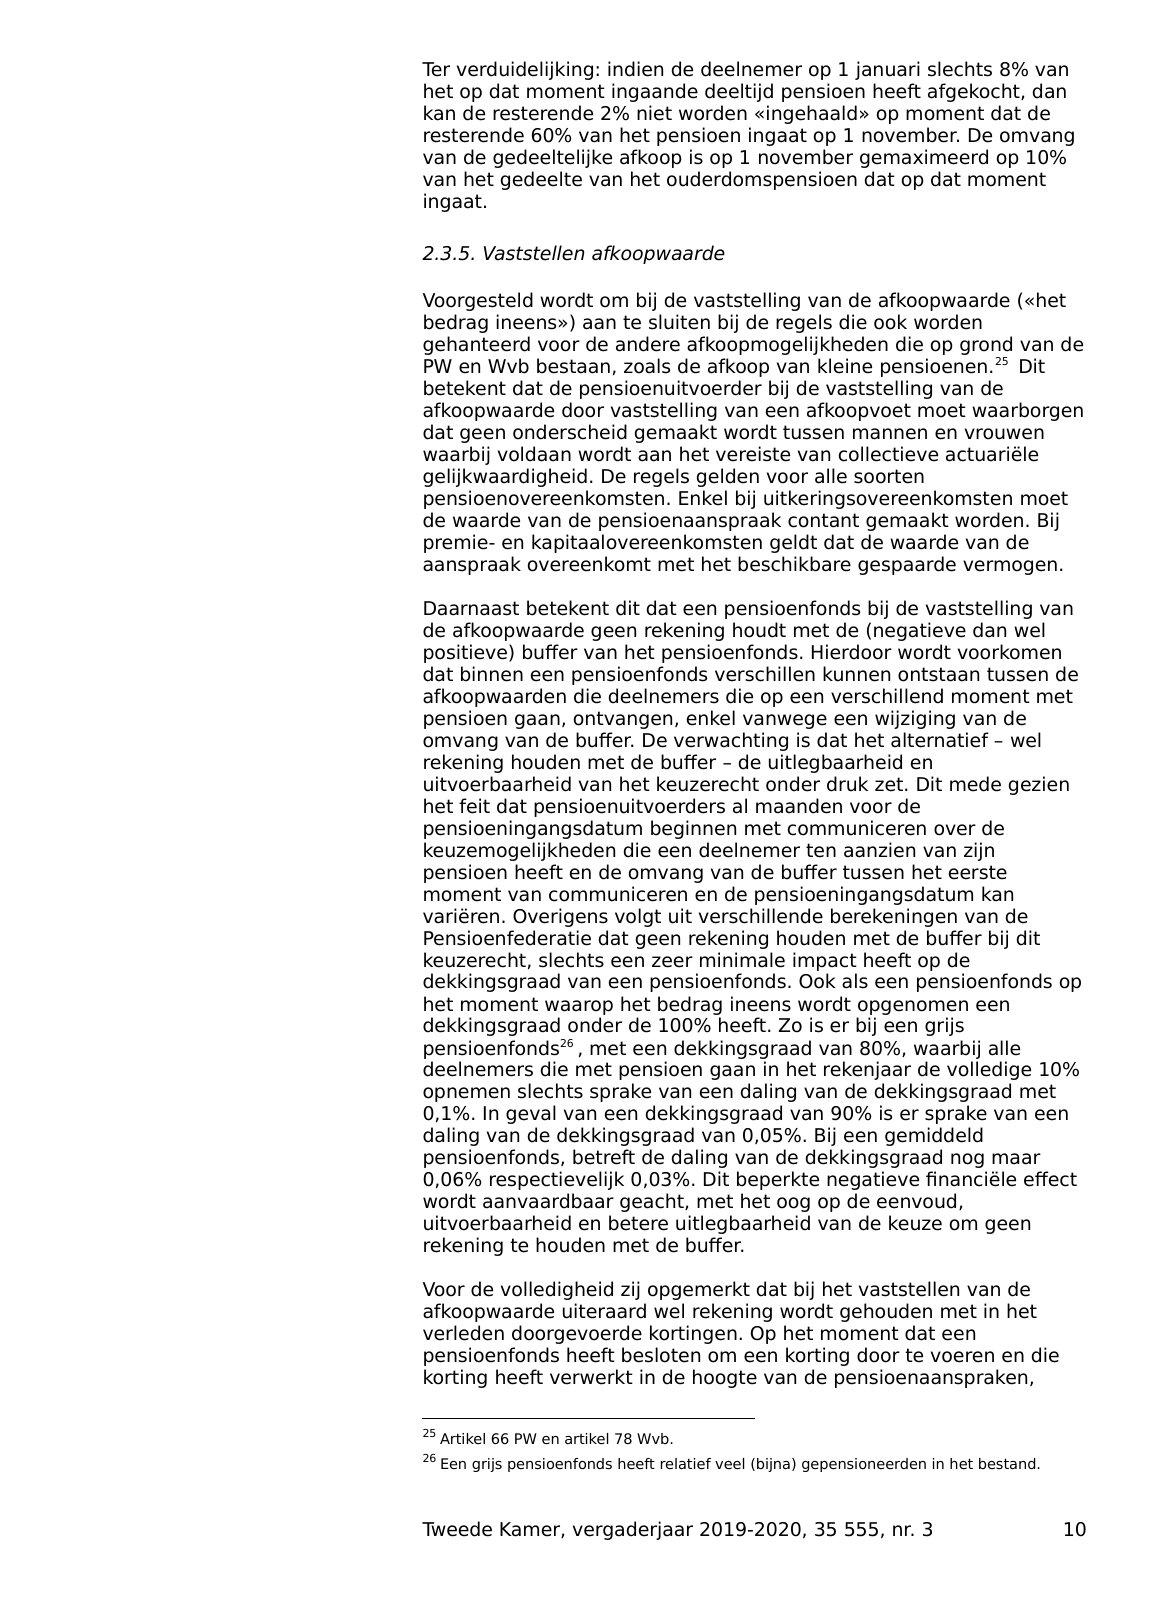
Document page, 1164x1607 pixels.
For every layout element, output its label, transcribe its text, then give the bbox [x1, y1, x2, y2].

text Daarnaast betekent dit dat een pensioenfonds bij de vaststelling van de afkoopwaarde geen rekening houdt met de (negatieve dan wel positieve) buffer van het pensioenfonds. Hierdoor wordt voorkomen dat binnen een pensioenfonds verschillen kunnen ontstaan tussen de afkoopwaarden die deelnemers die op een verschillend moment met pensioen gaan, ontvangen, enkel vanwege een wijziging van de omvang van de buffer. De verwachting is dat het alternatief – wel rekening houden met de buffer – de uitlegbaarheid en uitvoerbaarheid van het keuzerecht onder druk zet. Dit mede gezien het feit dat pensioenuitvoerders al maanden voor de pensioeningangsdatum beginnen met communiceren over de keuzemogelijkheden die een deelnemer ten aanzien van zijn pensioen heeft en de omvang van de buffer tussen het eerste moment van communiceren en de pensioeningangsdatum kan variëren. Overigens volgt uit verschillende berekeningen van de Pensioenfederatie dat geen rekening houden met de buffer bij dit keuzerecht, slechts een zeer minimale impact heeft op de dekkingsgraad van een pensioenfonds. Ook als een pensioenfonds op het moment waarop het bedrag ineens wordt opgenomen een dekkingsgraad onder de 100% heeft. Zo is er bij een grijs pensioenfonds, met een dekkingsgraad van 80%, waarbij alle deelnemers die met pensioen gaan in het rekenjaar de volledige 10% opnemen slechts sprake van een daling van de dekkingsgraad met 0,1%. In geval van een dekkingsgraad van 90% is er sprake van een daling van de dekkingsgraad van 0,05%. Bij een gemiddeld pensioenfonds, betreft de daling van de dekkingsgraad nog maar 0,06% respectievelijk 0,03%. Dit beperkte negatieve financiële effect wordt aanvaardbaar geacht, met het oog op de eenvoud, uitvoerbaarheid en betere uitlegbaarheid van de keuze om geen rekening te houden met de buffer. [422, 598, 1087, 1257]
text Voor de volledigheid zij opgemerkt dat bij het vaststellen van de afkoopwaarde uiteraard wel rekening wordt gehouden met in het verleden doorgevoerde kortingen. Op het moment dat een pensioenfonds heeft besloten om een korting door te voeren en die korting heeft verwerkt in de hoogte van de pensioenaanspraken, [422, 1279, 1087, 1389]
subtitle 2.3.5. Vaststellen afkoopwaarde [422, 243, 1087, 265]
text Voorgesteld wordt om bij de vaststelling van de afkoopwaarde («het bedrag ineens») aan te sluiten bij de regels die ook worden gehanteerd voor de andere afkoopmogelijkheden die op grond van de PW en Wvb bestaan, zoals de afkoop van kleine pensioenen. Dit betekent dat de pensioenuitvoerder bij de vaststelling van de afkoopwaarde door vaststelling van een afkoopvoet moet waarborgen dat geen onderscheid gemaakt wordt tussen mannen en vrouwen waarbij voldaan wordt aan het vereiste van collectieve actuariële gelijkwaardigheid. De regels gelden voor alle soorten pensioenovereenkomsten. Enkel bij uitkeringsovereenkomsten moet de waarde van de pensioenaanspraak contant gemaakt worden. Bij premie- en kapitaalovereenkomsten geldt dat de waarde van de aanspraak overeenkomt met het beschikbare gespaarde vermogen. [422, 290, 1087, 576]
text Ter verduidelijking: indien de deelnemer op 1 januari slechts 8% van het op dat moment ingaande deeltijd pensioen heeft afgekocht, dan kan de resterende 2% niet worden «ingehaald» op moment dat de resterende 60% van het pensioen ingaat op 1 november. De omvang van de gedeeltelijke afkoop is op 1 november gemaximeerd op 10% van het gedeelte van het ouderdomspensioen dat op dat moment ingaat. [422, 59, 1087, 213]
text Artikel 66 PW en artikel 78 Wvb. [422, 1427, 1087, 1449]
text Een grijs pensioenfonds heeft relatief veel (bijna) gepensioneerden in het bestand. [422, 1452, 1087, 1474]
